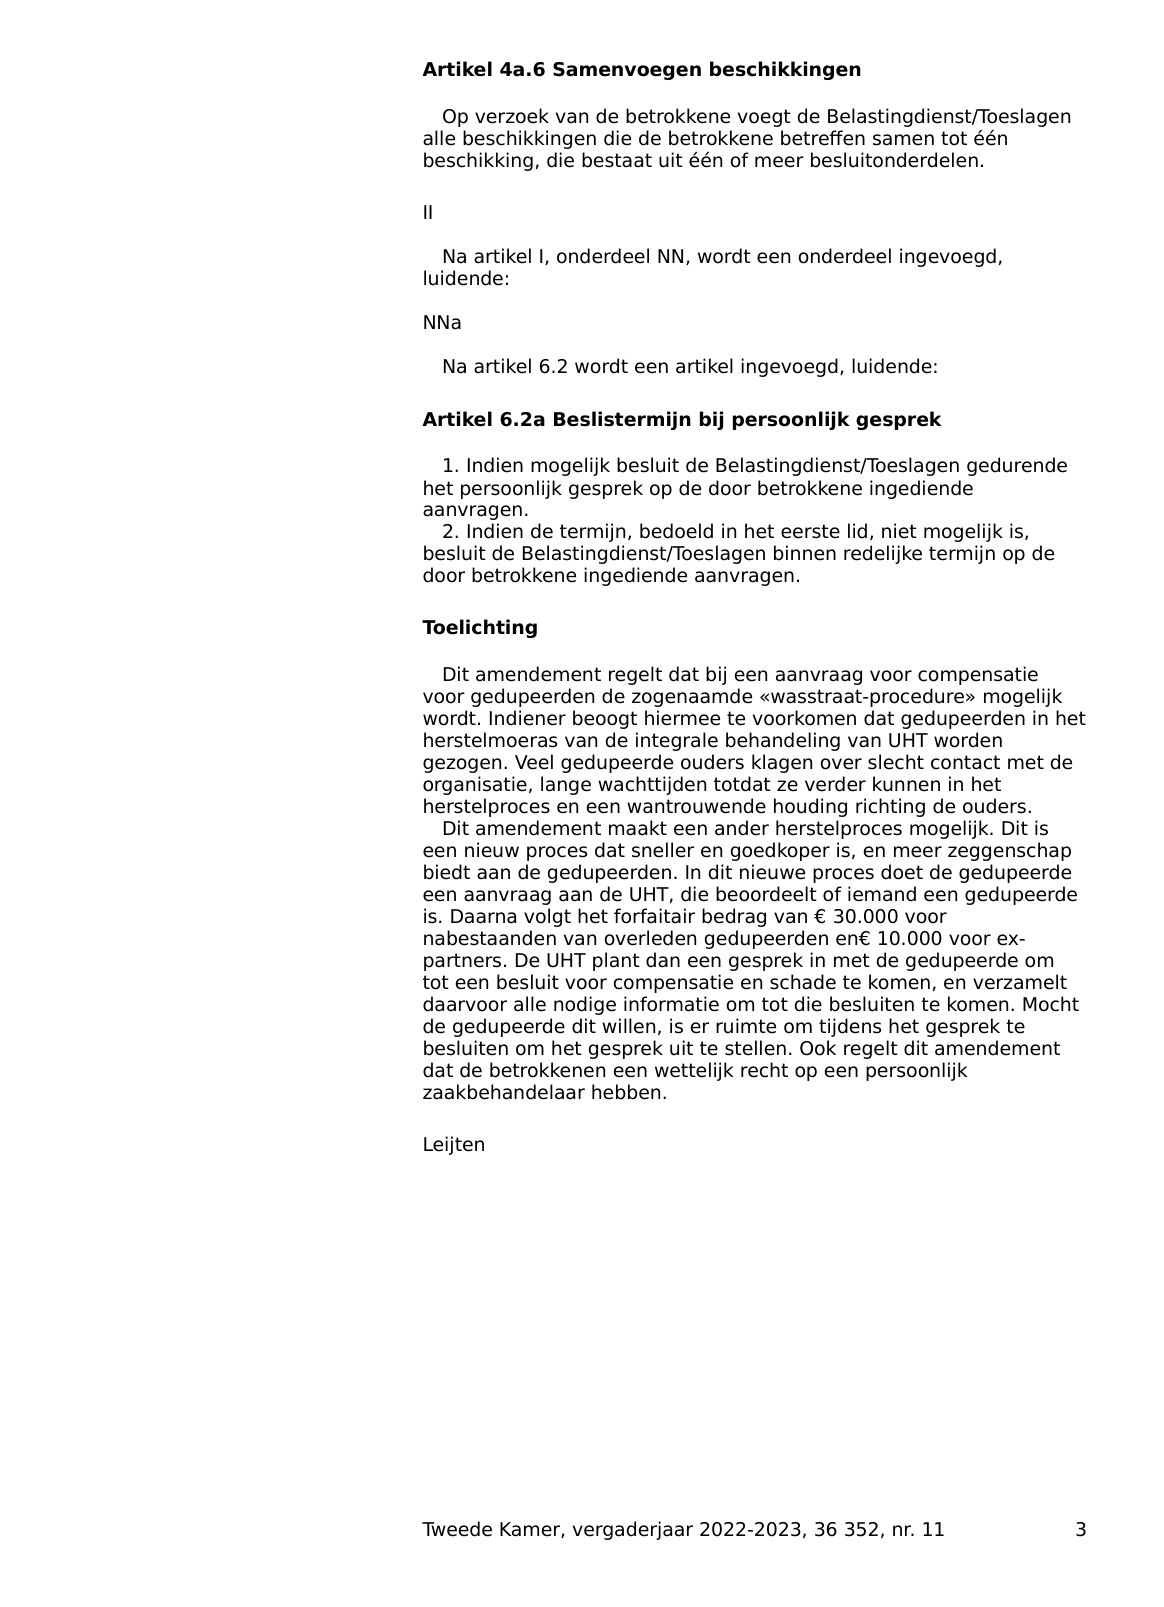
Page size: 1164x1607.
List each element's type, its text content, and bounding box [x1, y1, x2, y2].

text 2. Indien de termijn, bedoeld in het eerste lid, niet mogelijk is, besluit de Belastingdienst/Toeslagen binnen redelijke termijn op de door betrokkene ingediende aanvragen. [422, 521, 1087, 587]
subtitle II [422, 202, 1087, 224]
text Op verzoek van de betrokkene voegt de Belastingdienst/Toeslagen alle beschikkingen die de betrokkene betreffen samen tot één beschikking, die bestaat uit één of meer besluitonderdelen. [422, 106, 1087, 172]
text Dit amendement regelt dat bij een aanvraag voor compensatie voor gedupeerden de zogenaamde «wasstraat-procedure» mogelijk wordt. Indiener beoogt hiermee te voorkomen dat gedupeerden in het herstelmoeras van de integrale behandeling van UHT worden gezogen. Veel gedupeerde ouders klagen over slecht contact met de organisatie, lange wachttijden totdat ze verder kunnen in het herstelproces en een wantrouwende houding richting de ouders. [422, 664, 1087, 818]
text 1. Indien mogelijk besluit de Belastingdienst/Toeslagen gedurende het persoonlijk gesprek op de door betrokkene ingediende aanvragen. [422, 455, 1087, 521]
text Dit amendement maakt een ander herstelproces mogelijk. Dit is een nieuw proces dat sneller en goedkoper is, en meer zeggenschap biedt aan de gedupeerden. In dit nieuwe proces doet de gedupeerde een aanvraag aan de UHT, die beoordeelt of iemand een gedupeerde is. Daarna volgt het forfaitair bedrag van € 30.000 voor nabestaanden van overleden gedupeerden en€ 10.000 voor ex-partners. De UHT plant dan een gesprek in met de gedupeerde om tot een besluit voor compensatie en schade te komen, en verzamelt daarvoor alle nodige informatie om tot die besluiten te komen. Mocht de gedupeerde dit willen, is er ruimte om tijdens het gesprek te besluiten om het gesprek uit te stellen. Ook regelt dit amendement dat de betrokkenen een wettelijk recht op een persoonlijk zaakbehandelaar hebben. [422, 818, 1087, 1104]
text NNa [422, 312, 1087, 334]
subtitle Toelichting [422, 617, 1087, 639]
text Na artikel I, onderdeel NN, wordt een onderdeel ingevoegd, luidende: [422, 246, 1087, 290]
text Leijten [422, 1134, 1087, 1156]
subtitle Artikel 6.2a Beslistermijn bij persoonlijk gesprek [422, 408, 1087, 430]
subtitle Artikel 4a.6 Samenvoegen beschikkingen [422, 59, 1087, 81]
text Na artikel 6.2 wordt een artikel ingevoegd, luidende: [422, 356, 1087, 378]
